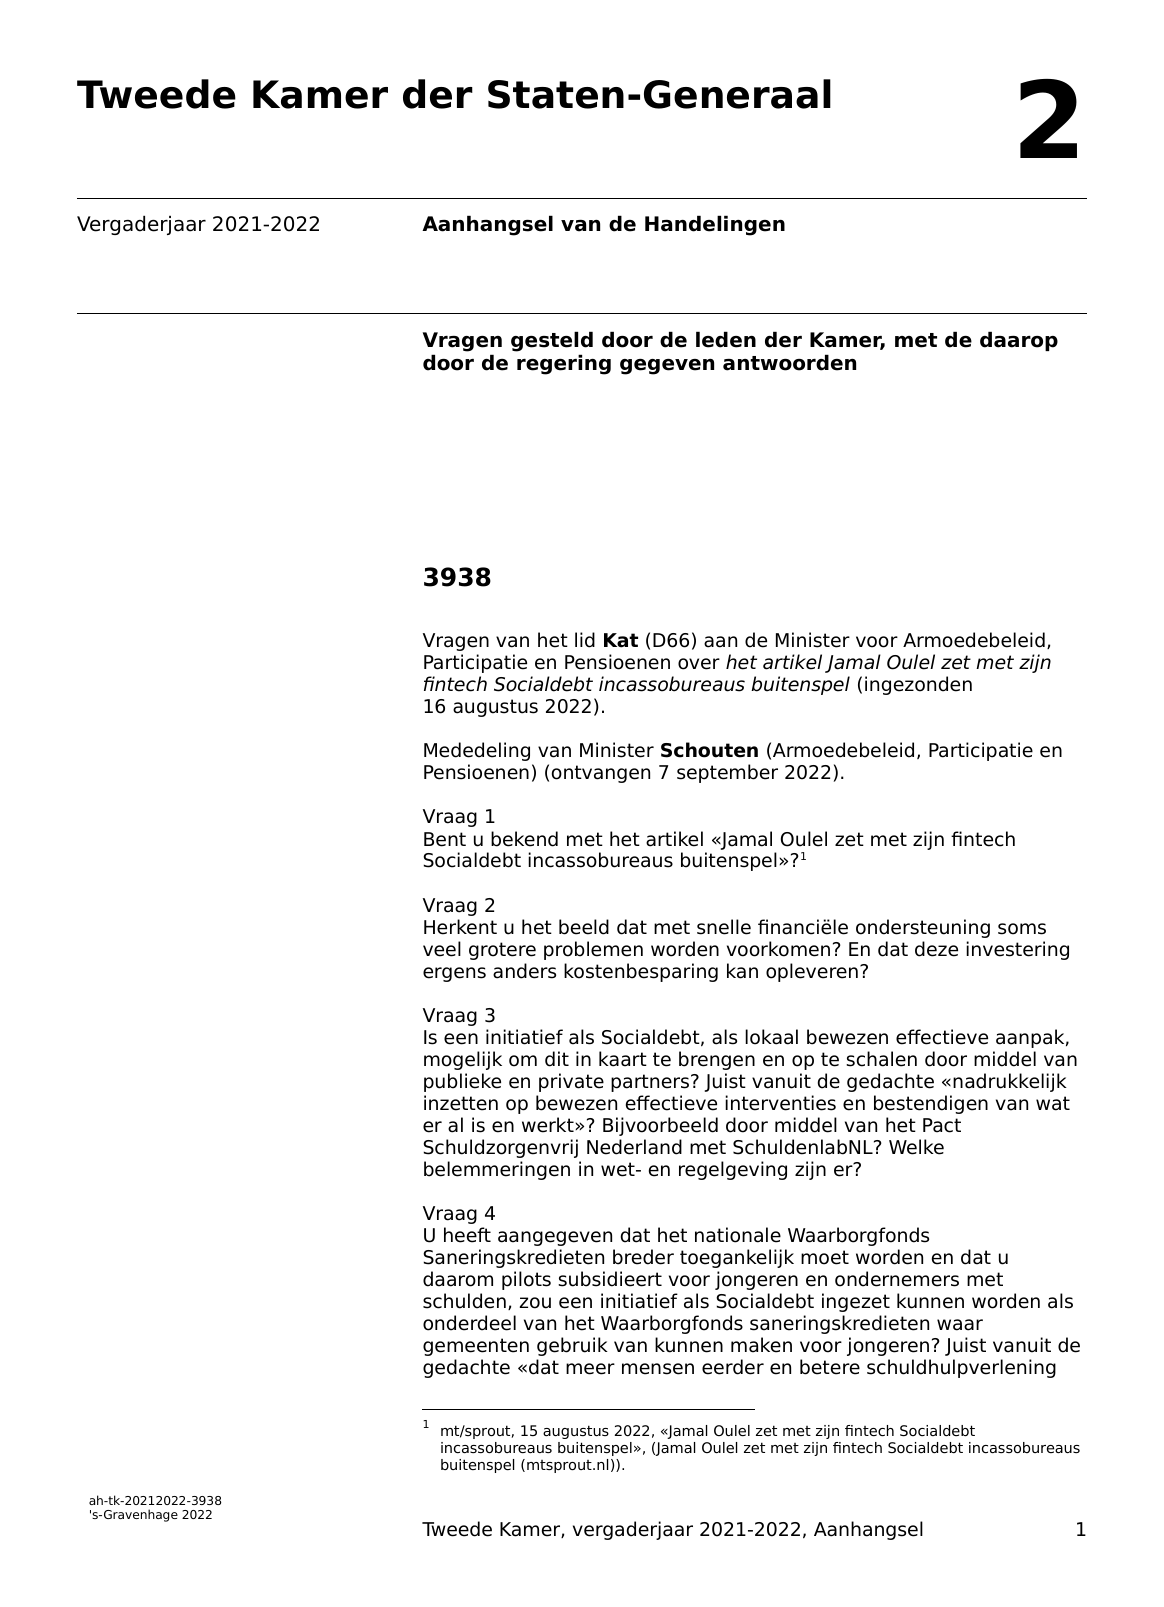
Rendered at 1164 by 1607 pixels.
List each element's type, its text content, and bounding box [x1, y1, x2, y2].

text 's-Gravenhage 2022 [88, 1508, 323, 1522]
text Bent u bekend met het artikel «Jamal Oulel zet met zijn fintech Socialdebt incassobureaus buitenspel»? [422, 828, 1087, 872]
table_cell Aanhangsel van de Handelingen [422, 199, 1087, 313]
table_header 2 [886, 59, 1087, 198]
text Vragen van het lid Kat (D66) aan de Minister voor Armoedebeleid, Participatie en Pensioenen over het artikel Jamal Oulel zet met zijn fintech Socialdebt incassobureaus buitenspel (ingezonden 16 augustus 2022). [422, 630, 1087, 718]
table_cell Vergaderjaar 2021-2022 [77, 199, 422, 313]
text 3938 [422, 563, 1087, 592]
text mt/sprout, 15 augustus 2022, «Jamal Oulel zet met zijn fintech Socialdebt incassobureaus buitenspel», (Jamal Oulel zet met zijn fintech Socialdebt incassobureaus buitenspel (mtsprout.nl)). [422, 1418, 1087, 1474]
table_header Tweede Kamer der Staten-Generaal [77, 59, 886, 198]
table_cell [77, 314, 422, 375]
text Vraag 3 [422, 1005, 1087, 1027]
text Mededeling van Minister Schouten (Armoedebeleid, Participatie en Pensioenen) (ontvangen 7 september 2022). [422, 740, 1087, 784]
text Is een initiatief als Socialdebt, als lokaal bewezen effectieve aanpak, mogelijk om dit in kaart te brengen en op te schalen door middel van publieke en private partners? Juist vanuit de gedachte «nadrukkelijk inzetten op bewezen effectieve interventies en bestendigen van wat er al is en werkt»? Bijvoorbeeld door middel van het Pact Schuldzorgenvrij Nederland met SchuldenlabNL? Welke belemmeringen in wet- en regelgeving zijn er? [422, 1027, 1087, 1181]
text Herkent u het beeld dat met snelle financiële ondersteuning soms veel grotere problemen worden voorkomen? En dat deze investering ergens anders kostenbesparing kan opleveren? [422, 917, 1087, 982]
table_cell Vragen gesteld door de leden der Kamer, met de daarop door de regering gegeven antwoorden [422, 314, 1087, 375]
text Vraag 2 [422, 894, 1087, 917]
text ah-tk-20212022-3938 [88, 1494, 323, 1508]
text U heeft aangegeven dat het nationale Waarborgfonds Saneringskredieten breder toegankelijk moet worden en dat u daarom pilots subsidieert voor jongeren en ondernemers met schulden, zou een initiatief als Socialdebt ingezet kunnen worden als onderdeel van het Waarborgfonds saneringskredieten waar gemeenten gebruik van kunnen maken voor jongeren? Juist vanuit de gedachte «dat meer mensen eerder en betere schuldhulpverlening [422, 1225, 1087, 1378]
text Vraag 4 [422, 1203, 1087, 1225]
text Vraag 1 [422, 806, 1087, 828]
